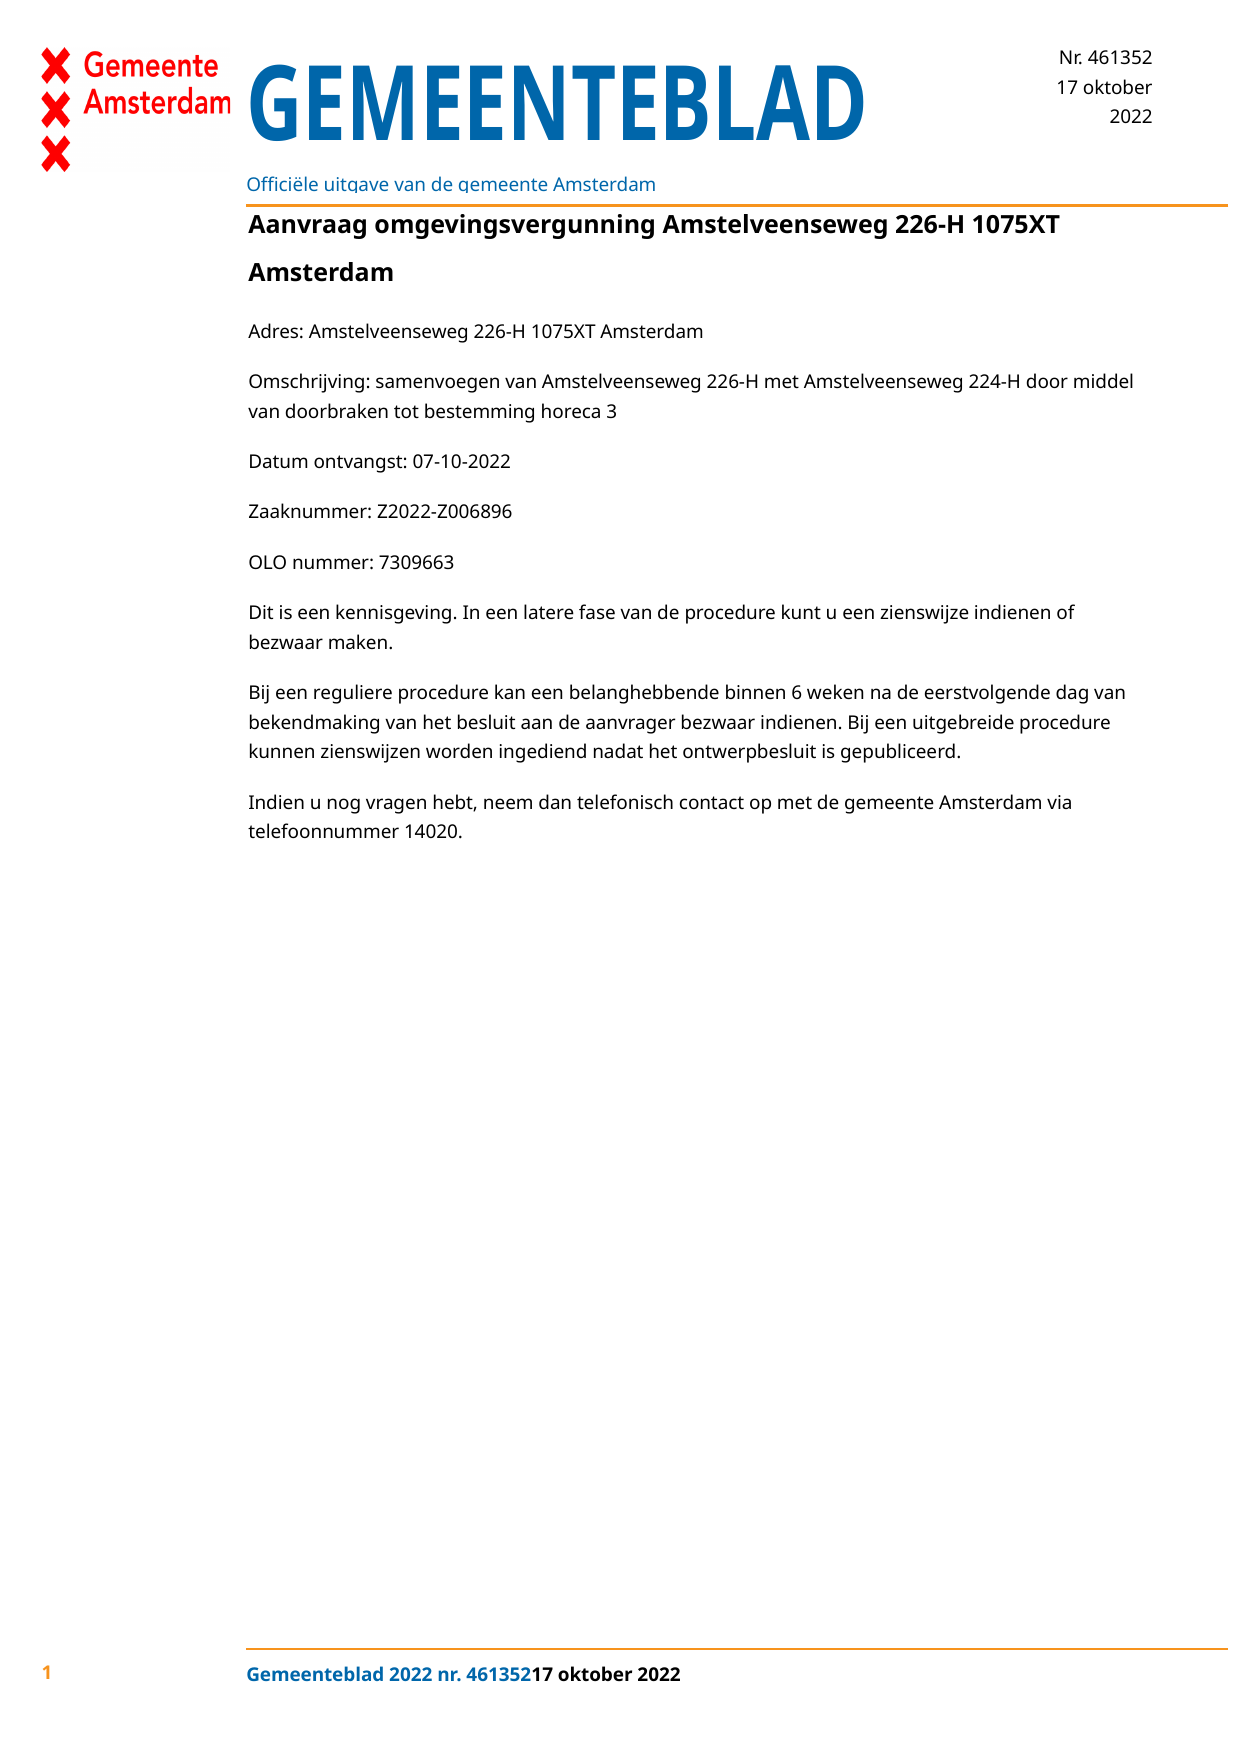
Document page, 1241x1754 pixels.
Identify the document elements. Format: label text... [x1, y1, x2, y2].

picture [41, 47, 231, 172]
text Adres: Amstelveenseweg 226-H 1075XT Amsterdam [248, 318, 1152, 344]
text Bij een reguliere procedure kan een belanghebbende binnen 6 weken na de eerstvolgende dag van bekendmaking van het besluit aan de aanvrager bezwaar indienen. Bij een uitgebreide procedure kunnen zienswijzen worden ingediend nadat het ontwerpbesluit is gepubliceerd. [248, 679, 1152, 764]
text Datum ontvangst: 07-10-2022 [248, 448, 1152, 474]
text OLO nummer: 7309663 [248, 549, 1152, 575]
text Zaaknummer: Z2022-Z006896 [248, 499, 1152, 524]
text Indien u nog vragen hebt, neem dan telefonisch contact op met de gemeente Amsterdam via telefoonnummer 14020. [248, 789, 1152, 844]
text Dit is een kennisgeving. In een latere fase van de procedure kunt u een zienswijze indienen of bezwaar maken. [248, 599, 1152, 655]
text Aanvraag omgevingsvergunning Amstelveenseweg 226-H 1075XT Amsterdam [248, 207, 1152, 288]
text Omschrijving: samenvoegen van Amstelveenseweg 226-H met Amstelveenseweg 224-H door middel van doorbraken tot bestemming horeca 3 [248, 368, 1152, 424]
